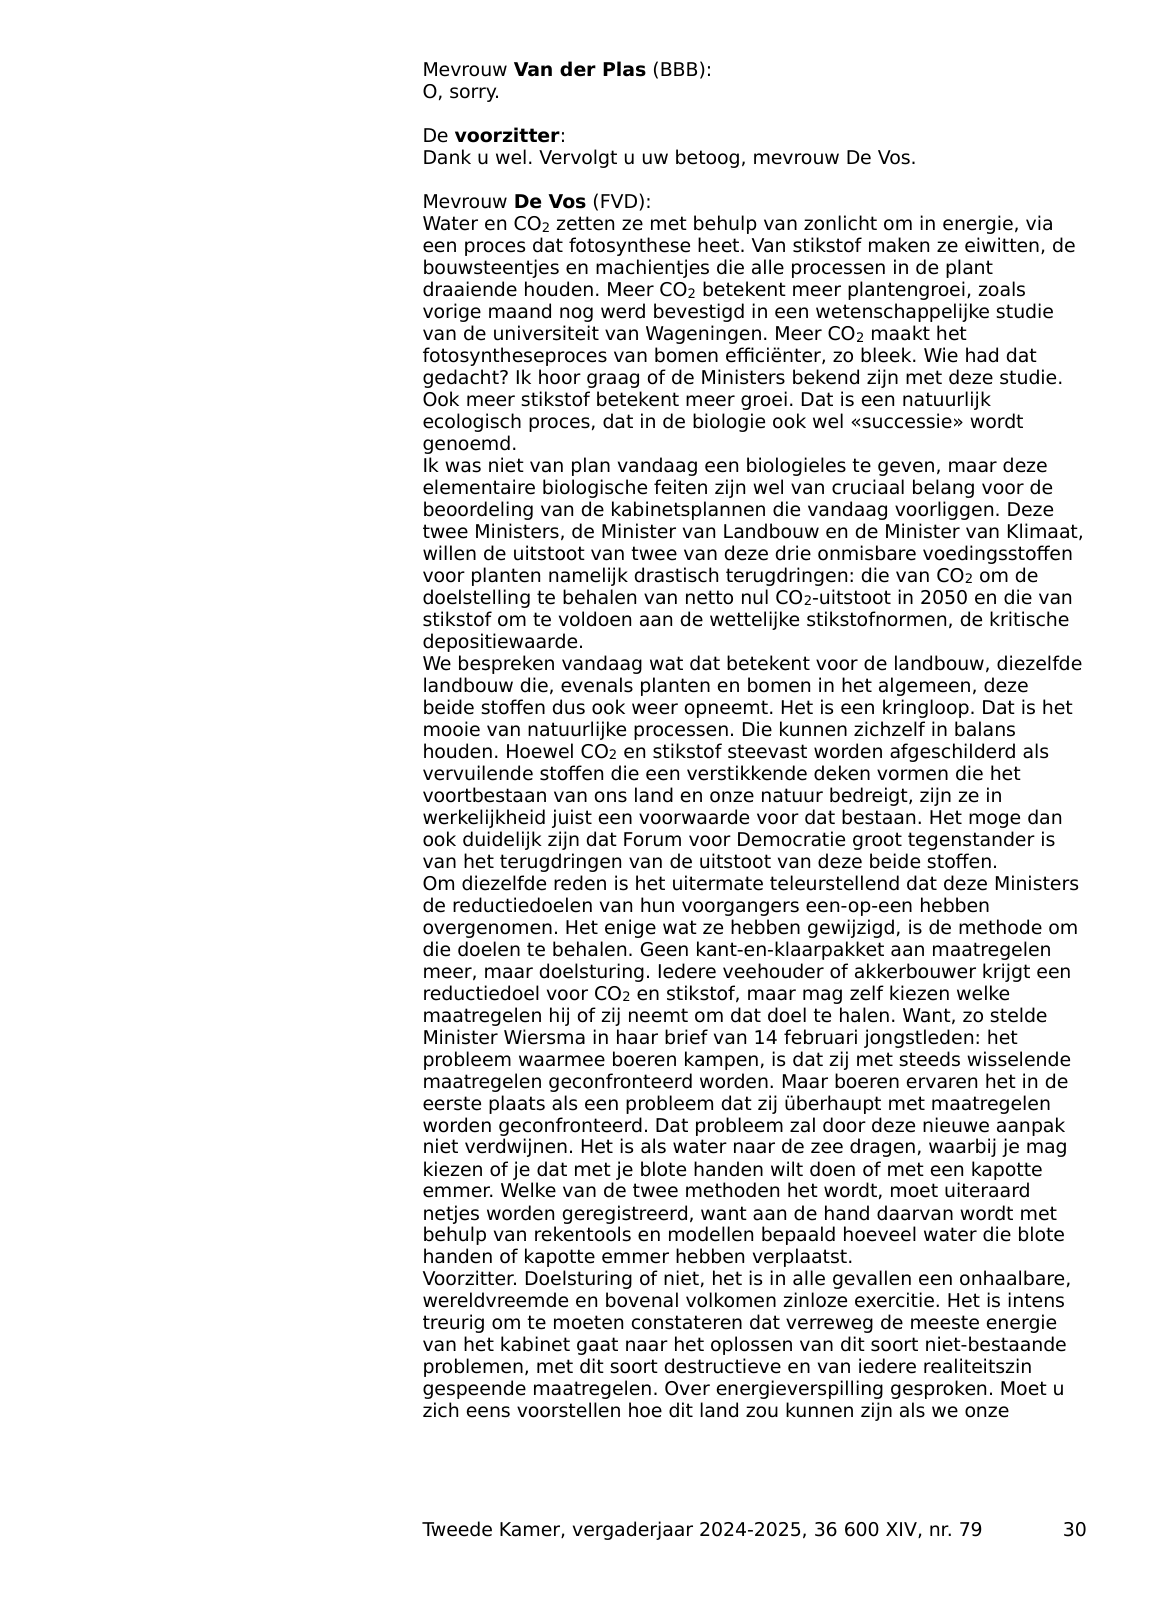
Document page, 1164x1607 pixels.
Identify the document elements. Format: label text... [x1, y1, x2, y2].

text Water en CO2 zetten ze met behulp van zonlicht om in energie, via een proces dat fotosynthese heet. Van stikstof maken ze eiwitten, de bouwsteentjes en machientjes die alle processen in de plant draaiende houden. Meer CO2 betekent meer plantengroei, zoals vorige maand nog werd bevestigd in een wetenschappelijke studie van de universiteit van Wageningen. Meer CO2 maakt het fotosyntheseproces van bomen efficiënter, zo bleek. Wie had dat gedacht? Ik hoor graag of de Ministers bekend zijn met deze studie. Ook meer stikstof betekent meer groei. Dat is een natuurlijk ecologisch proces, dat in de biologie ook wel «successie» wordt genoemd. [422, 213, 1087, 455]
text Om diezelfde reden is het uitermate teleurstellend dat deze Ministers de reductiedoelen van hun voorgangers een-op-een hebben overgenomen. Het enige wat ze hebben gewijzigd, is de methode om die doelen te behalen. Geen kant-en-klaarpakket aan maatregelen meer, maar doelsturing. Iedere veehouder of akkerbouwer krijgt een reductiedoel voor CO2 en stikstof, maar mag zelf kiezen welke maatregelen hij of zij neemt om dat doel te halen. Want, zo stelde Minister Wiersma in haar brief van 14 februari jongstleden: het probleem waarmee boeren kampen, is dat zij met steeds wisselende maatregelen geconfronteerd worden. Maar boeren ervaren het in de eerste plaats als een probleem dat zij überhaupt met maatregelen worden geconfronteerd. Dat probleem zal door deze nieuwe aanpak niet verdwijnen. Het is als water naar de zee dragen, waarbij je mag kiezen of je dat met je blote handen wilt doen of met een kapotte emmer. Welke van de twee methoden het wordt, moet uiteraard netjes worden geregistreerd, want aan de hand daarvan wordt met behulp van rekentools en modellen bepaald hoeveel water die blote handen of kapotte emmer hebben verplaatst. [422, 873, 1087, 1268]
text Dank u wel. Vervolgt u uw betoog, mevrouw De Vos. [422, 147, 1087, 169]
text De voorzitter: [422, 125, 1087, 147]
text O, sorry. [422, 81, 1087, 103]
text Ik was niet van plan vandaag een biologieles te geven, maar deze elementaire biologische feiten zijn wel van cruciaal belang voor de beoordeling van de kabinetsplannen die vandaag voorliggen. Deze twee Ministers, de Minister van Landbouw en de Minister van Klimaat, willen de uitstoot van twee van deze drie onmisbare voedingsstoffen voor planten namelijk drastisch terugdringen: die van CO2 om de doelstelling te behalen van netto nul CO2-uitstoot in 2050 en die van stikstof om te voldoen aan de wettelijke stikstofnormen, de kritische depositiewaarde. [422, 455, 1087, 653]
text Voorzitter. Doelsturing of niet, het is in alle gevallen een onhaalbare, wereldvreemde en bovenal volkomen zinloze exercitie. Het is intens treurig om te moeten constateren dat verreweg de meeste energie van het kabinet gaat naar het oplossen van dit soort niet-bestaande problemen, met dit soort destructieve en van iedere realiteitszin gespeende maatregelen. Over energieverspilling gesproken. Moet u zich eens voorstellen hoe dit land zou kunnen zijn als we onze [422, 1268, 1087, 1422]
text Mevrouw De Vos (FVD): [422, 191, 1087, 213]
text We bespreken vandaag wat dat betekent voor de landbouw, diezelfde landbouw die, evenals planten en bomen in het algemeen, deze beide stoffen dus ook weer opneemt. Het is een kringloop. Dat is het mooie van natuurlijke processen. Die kunnen zichzelf in balans houden. Hoewel CO2 en stikstof steevast worden afgeschilderd als vervuilende stoffen die een verstikkende deken vormen die het voortbestaan van ons land en onze natuur bedreigt, zijn ze in werkelijkheid juist een voorwaarde voor dat bestaan. Het moge dan ook duidelijk zijn dat Forum voor Democratie groot tegenstander is van het terugdringen van de uitstoot van deze beide stoffen. [422, 653, 1087, 873]
text Mevrouw Van der Plas (BBB): [422, 59, 1087, 81]
